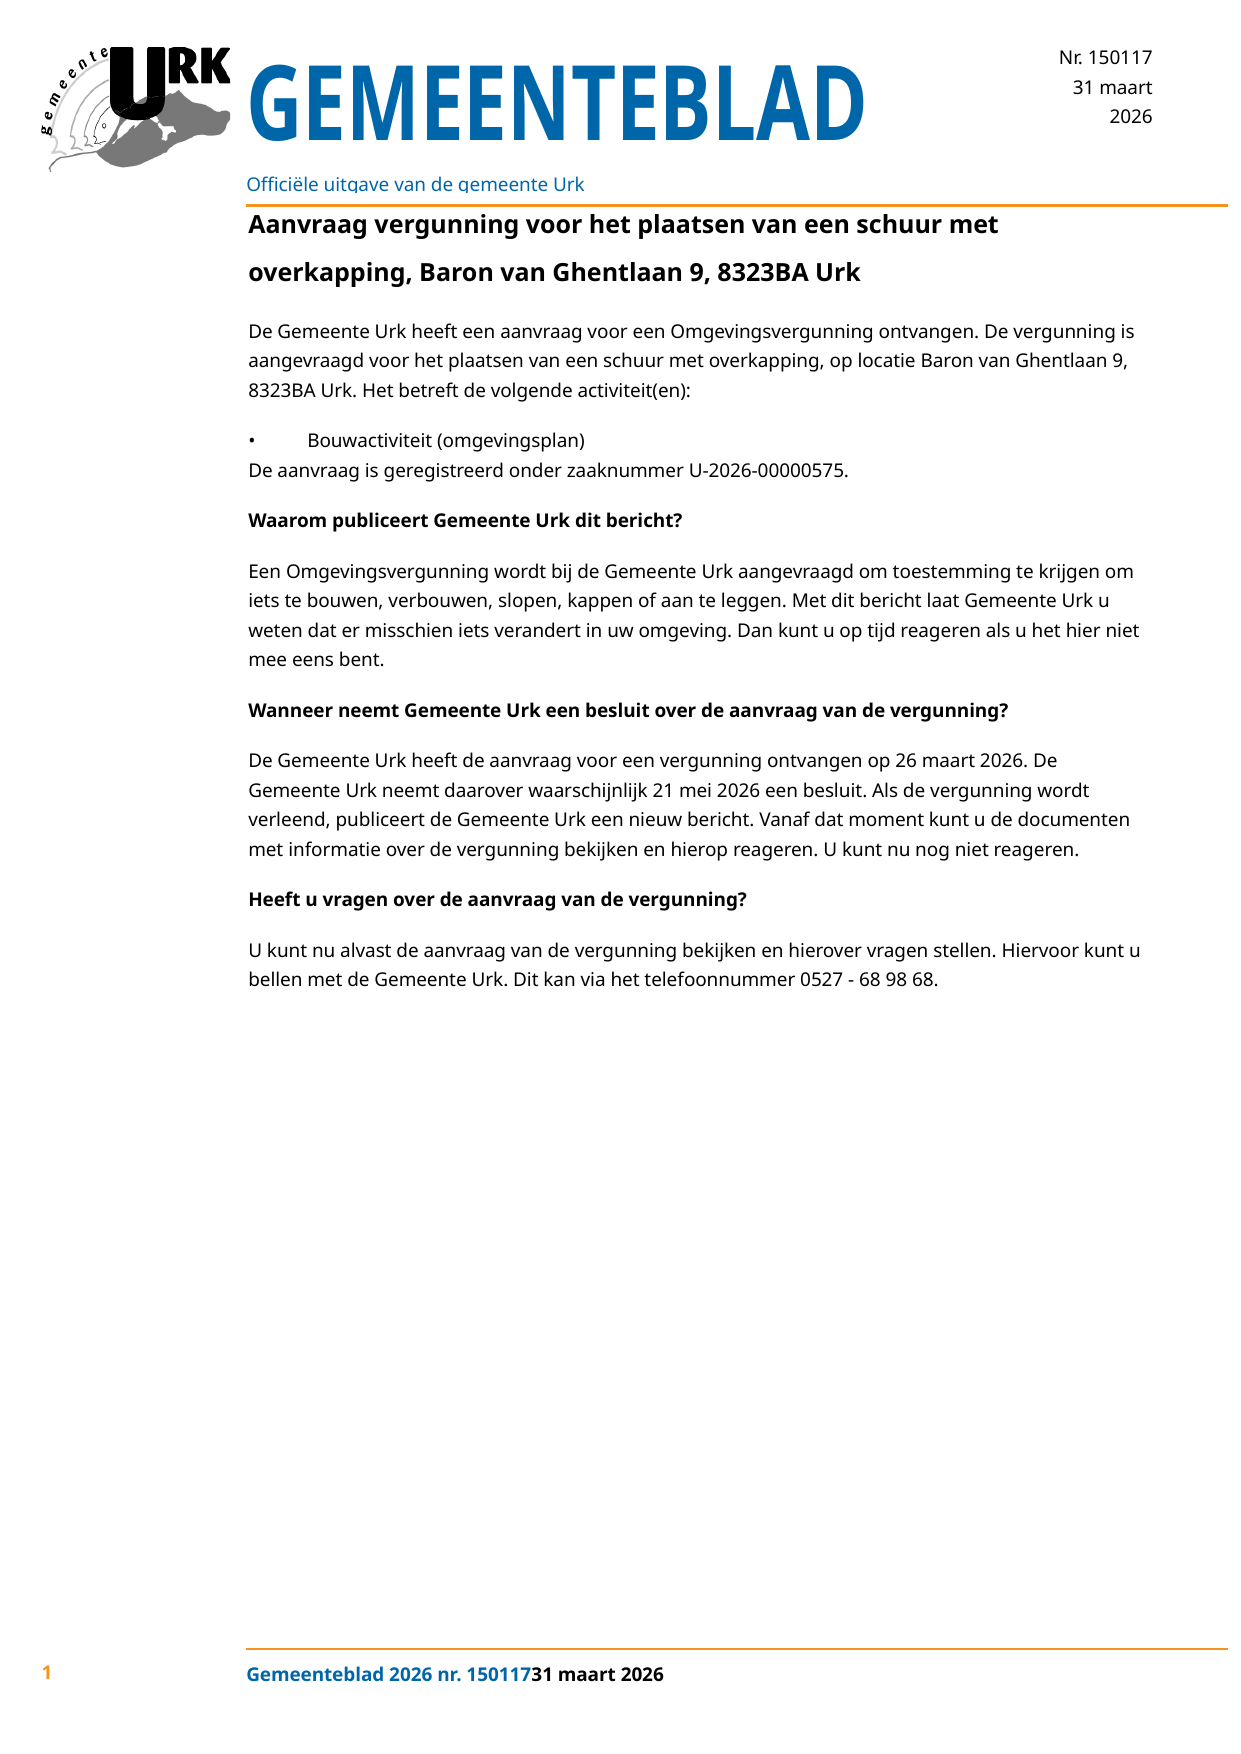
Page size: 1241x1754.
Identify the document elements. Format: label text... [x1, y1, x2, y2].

text Waarom publiceert Gemeente Urk dit bericht? [248, 507, 1152, 533]
text De Gemeente Urk heeft de aanvraag voor een vergunning ontvangen op 26 maart 2026. De Gemeente Urk neemt daarover waarschijnlijk 21 mei 2026 een besluit. Als de vergunning wordt verleend, publiceert de Gemeente Urk een nieuw bericht. Vanaf dat moment kunt u de documenten met informatie over de vergunning bekijken en hierop reageren. U kunt nu nog niet reageren. [248, 747, 1152, 862]
text Een Omgevingsvergunning wordt bij de Gemeente Urk aangevraagd om toestemming te krijgen om iets te bouwen, verbouwen, slopen, kappen of aan te leggen. Met dit bericht laat Gemeente Urk u weten dat er misschien iets verandert in uw omgeving. Dan kunt u op tijd reageren als u het hier niet mee eens bent. [248, 558, 1152, 672]
text De Gemeente Urk heeft een aanvraag voor een Omgevingsvergunning ontvangen. De vergunning is aangevraagd voor het plaatsen van een schuur met overkapping, op locatie Baron van Ghentlaan 9, 8323BA Urk. Het betreft de volgende activiteit(en): [248, 318, 1152, 403]
text Aanvraag vergunning voor het plaatsen van een schuur met overkapping, Baron van Ghentlaan 9, 8323BA Urk [248, 207, 1152, 288]
picture [41, 47, 231, 172]
text U kunt nu alvast de aanvraag van de vergunning bekijken en hierover vragen stellen. Hiervoor kunt u bellen met de Gemeente Urk. Dit kan via het telefoonnummer 0527 - 68 98 68. [248, 937, 1152, 992]
list Bouwactiviteit (omgevingsplan) [248, 427, 1152, 453]
text Heeft u vragen over de aanvraag van de vergunning? [248, 887, 1152, 912]
text Wanneer neemt Gemeente Urk een besluit over de aanvraag van de vergunning? [248, 697, 1152, 723]
text De aanvraag is geregistreerd onder zaaknummer U-2026-00000575. [248, 457, 1152, 483]
